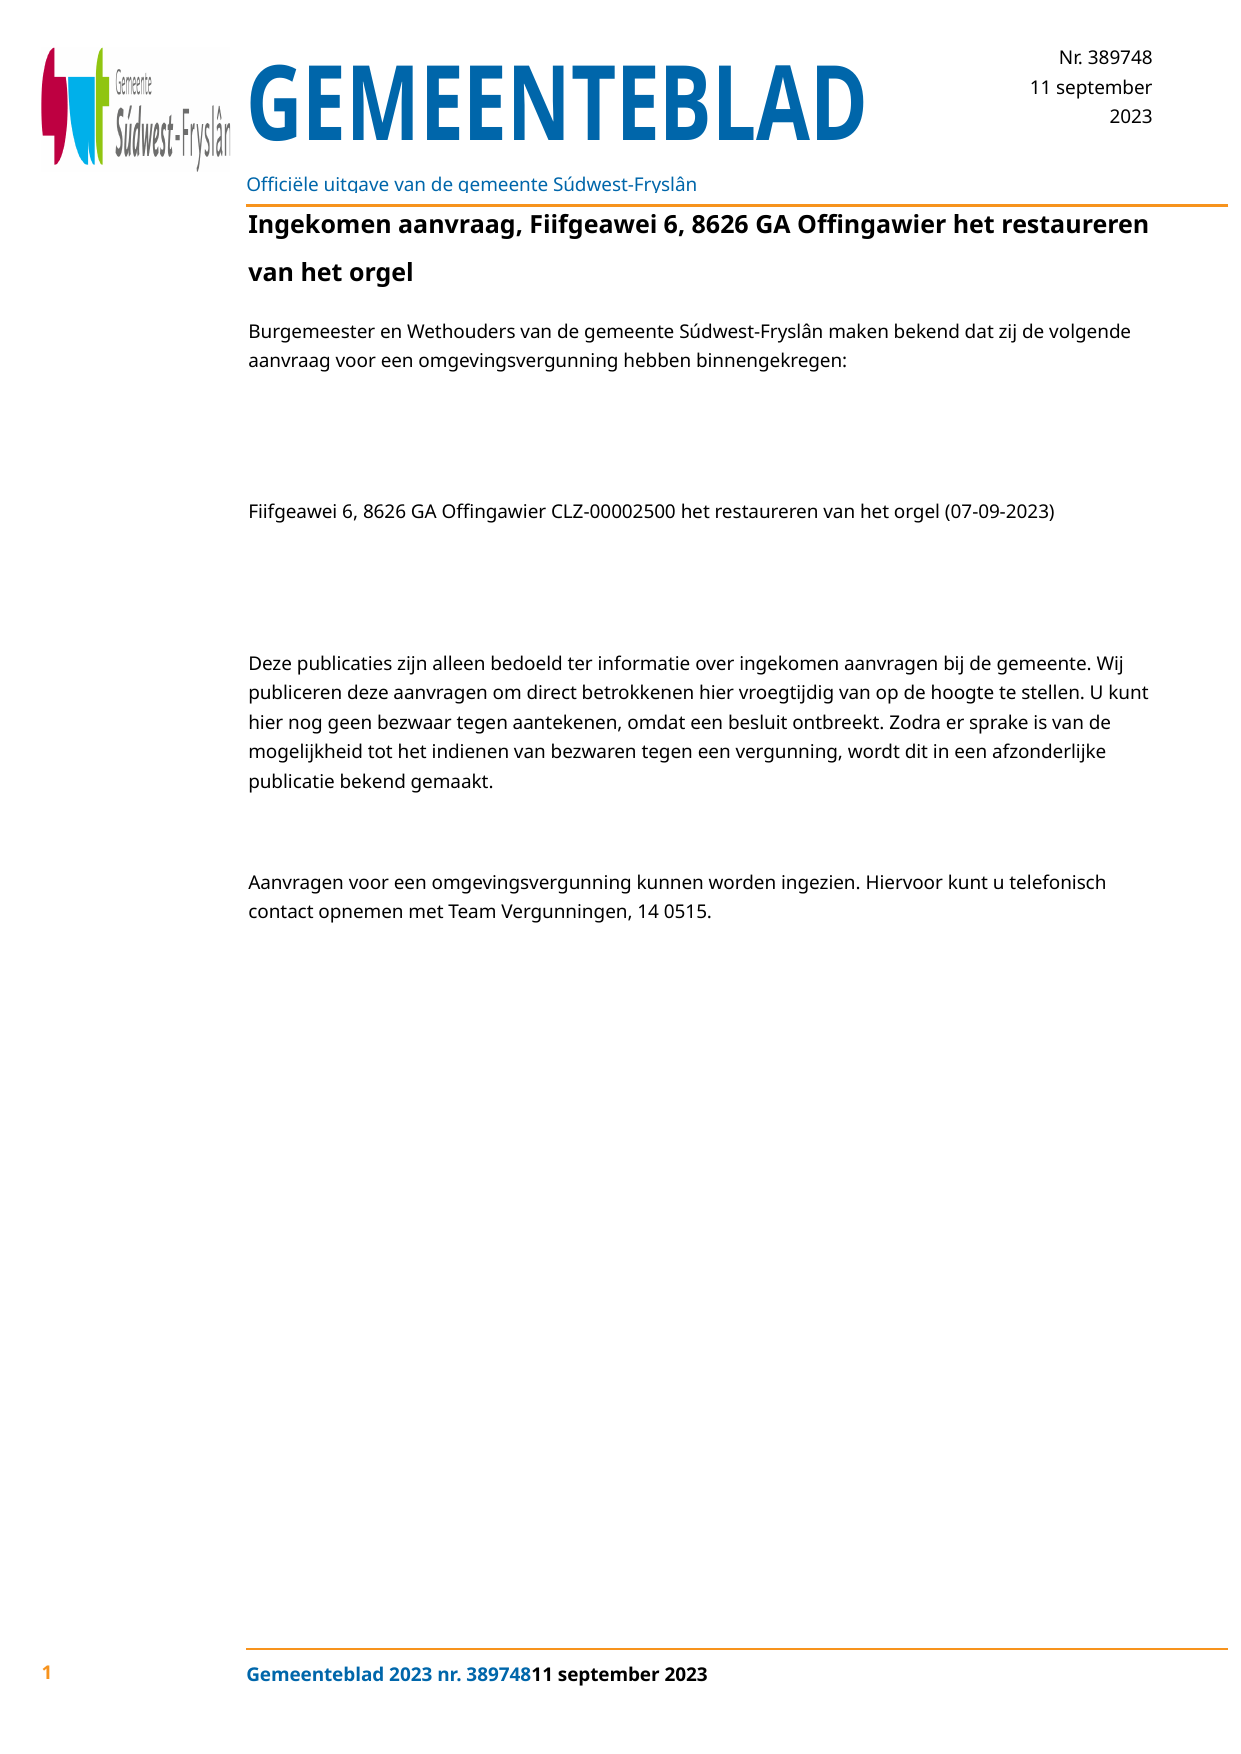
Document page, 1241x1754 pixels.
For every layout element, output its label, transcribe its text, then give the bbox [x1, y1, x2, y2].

text Ingekomen aanvraag, Fiifgeawei 6, 8626 GA Offingawier het restaureren van het orgel [248, 207, 1152, 288]
text Fiifgeawei 6, 8626 GA Offingawier CLZ-00002500 het restaureren van het orgel (07-09-2023) [248, 499, 1152, 524]
text Deze publicaties zijn alleen bedoeld ter informatie over ingekomen aanvragen bij de gemeente. Wij publiceren deze aanvragen om direct betrokkenen hier vroegtijdig van op de hoogte te stellen. U kunt hier nog geen bezwaar tegen aantekenen, omdat een besluit ontbreekt. Zodra er sprake is van de mogelijkheid tot het indienen van bezwaren tegen een vergunning, wordt dit in een afzonderlijke publicatie bekend gemaakt. [248, 650, 1152, 794]
text Aanvragen voor een omgevingsvergunning kunnen worden ingezien. Hiervoor kunt u telefonisch contact opnemen met Team Vergunningen, 14 0515. [248, 869, 1152, 924]
picture [41, 47, 231, 172]
text Burgemeester en Wethouders van de gemeente Súdwest-Fryslân maken bekend dat zij de volgende aanvraag voor een omgevingsvergunning hebben binnengekregen: [248, 318, 1152, 373]
